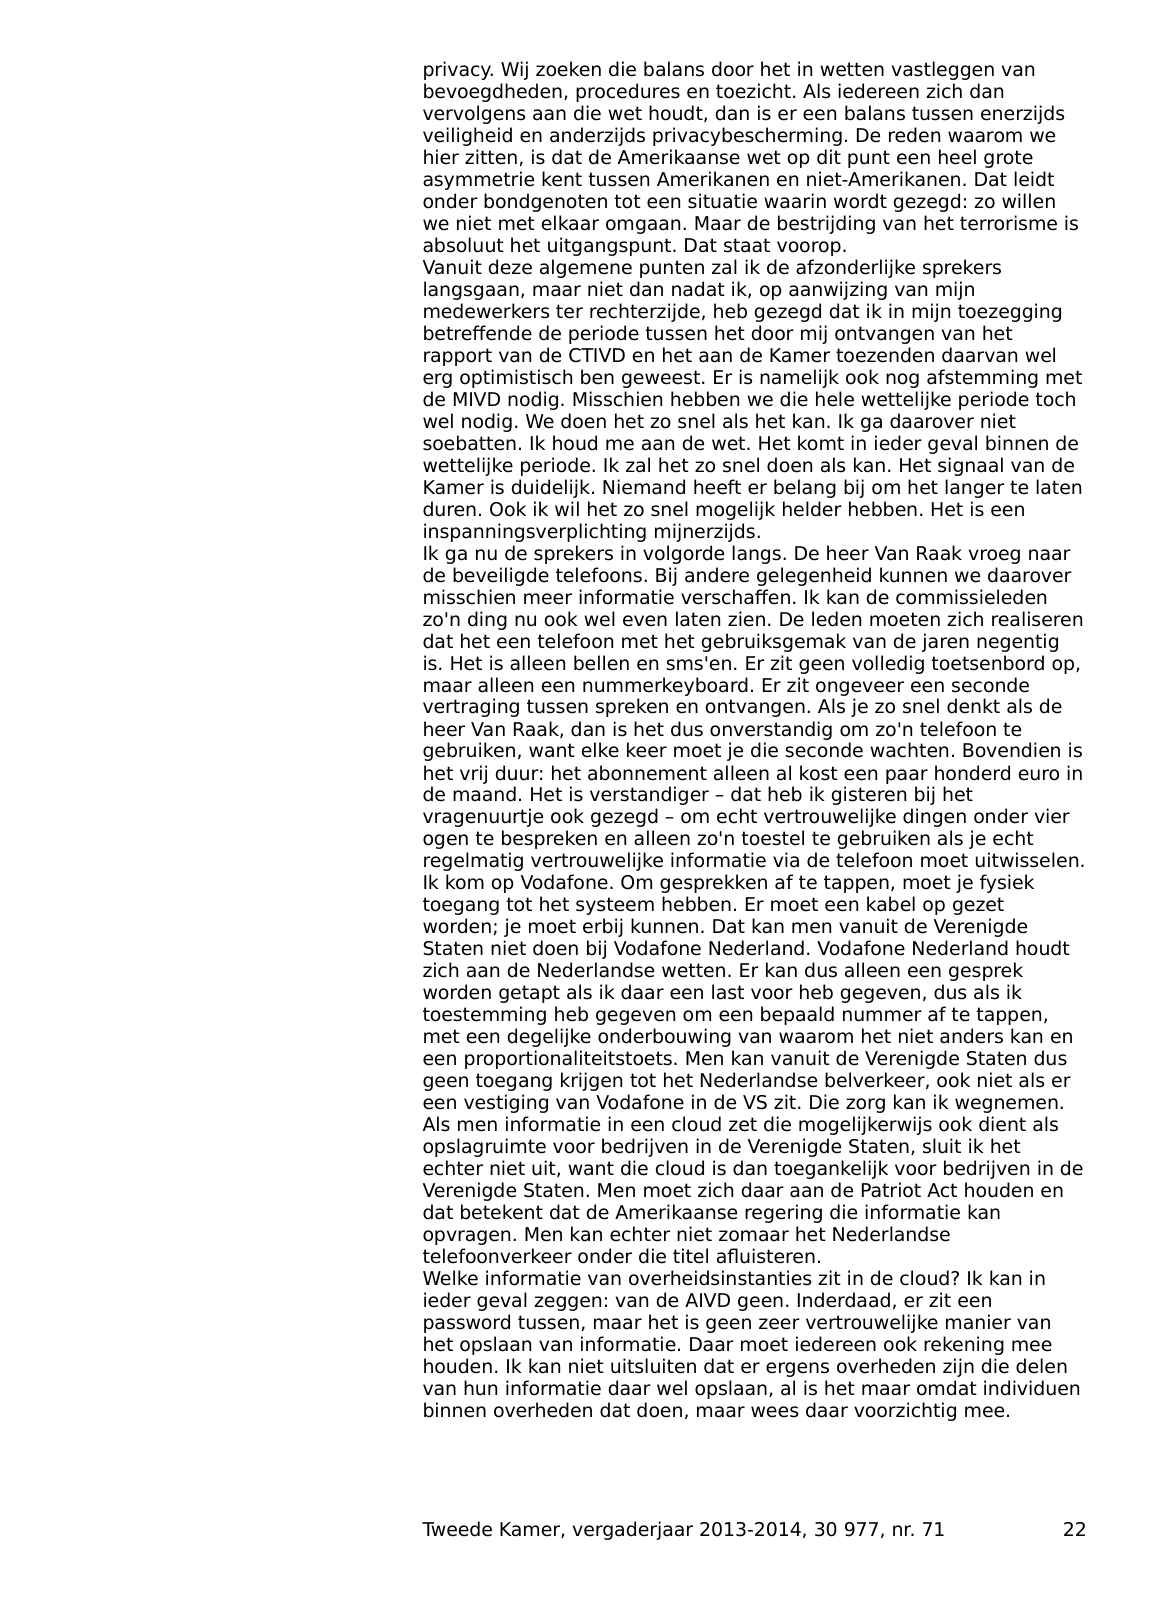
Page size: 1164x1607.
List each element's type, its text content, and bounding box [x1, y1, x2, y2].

text Vanuit deze algemene punten zal ik de afzonderlijke sprekers langsgaan, maar niet dan nadat ik, op aanwijzing van mijn medewerkers ter rechterzijde, heb gezegd dat ik in mijn toezegging betreffende de periode tussen het door mij ontvangen van het rapport van de CTIVD en het aan de Kamer toezenden daarvan wel erg optimistisch ben geweest. Er is namelijk ook nog afstemming met de MIVD nodig. Misschien hebben we die hele wettelijke periode toch wel nodig. We doen het zo snel als het kan. Ik ga daarover niet soebatten. Ik houd me aan de wet. Het komt in ieder geval binnen de wettelijke periode. Ik zal het zo snel doen als kan. Het signaal van de Kamer is duidelijk. Niemand heeft er belang bij om het langer te laten duren. Ook ik wil het zo snel mogelijk helder hebben. Het is een inspanningsverplichting mijnerzijds. [422, 257, 1087, 543]
text Ik ga nu de sprekers in volgorde langs. De heer Van Raak vroeg naar de beveiligde telefoons. Bij andere gelegenheid kunnen we daarover misschien meer informatie verschaffen. Ik kan de commissieleden zo'n ding nu ook wel even laten zien. De leden moeten zich realiseren dat het een telefoon met het gebruiksgemak van de jaren negentig is. Het is alleen bellen en sms'en. Er zit geen volledig toetsenbord op, maar alleen een nummerkeyboard. Er zit ongeveer een seconde vertraging tussen spreken en ontvangen. Als je zo snel denkt als de heer Van Raak, dan is het dus onverstandig om zo'n telefoon te gebruiken, want elke keer moet je die seconde wachten. Bovendien is het vrij duur: het abonnement alleen al kost een paar honderd euro in de maand. Het is verstandiger – dat heb ik gisteren bij het vragenuurtje ook gezegd – om echt vertrouwelijke dingen onder vier ogen te bespreken en alleen zo'n toestel te gebruiken als je echt regelmatig vertrouwelijke informatie via de telefoon moet uitwisselen. [422, 543, 1087, 872]
text Ik kom op Vodafone. Om gesprekken af te tappen, moet je fysiek toegang tot het systeem hebben. Er moet een kabel op gezet worden; je moet erbij kunnen. Dat kan men vanuit de Verenigde Staten niet doen bij Vodafone Nederland. Vodafone Nederland houdt zich aan de Nederlandse wetten. Er kan dus alleen een gesprek worden getapt als ik daar een last voor heb gegeven, dus als ik toestemming heb gegeven om een bepaald nummer af te tappen, met een degelijke onderbouwing van waarom het niet anders kan en een proportionaliteitstoets. Men kan vanuit de Verenigde Staten dus geen toegang krijgen tot het Nederlandse belverkeer, ook niet als er een vestiging van Vodafone in de VS zit. Die zorg kan ik wegnemen. Als men informatie in een cloud zet die mogelijkerwijs ook dient als opslagruimte voor bedrijven in de Verenigde Staten, sluit ik het echter niet uit, want die cloud is dan toegankelijk voor bedrijven in de Verenigde Staten. Men moet zich daar aan de Patriot Act houden en dat betekent dat de Amerikaanse regering die informatie kan opvragen. Men kan echter niet zomaar het Nederlandse telefoonverkeer onder die titel afluisteren. [422, 872, 1087, 1268]
text Welke informatie van overheidsinstanties zit in de cloud? Ik kan in ieder geval zeggen: van de AIVD geen. Inderdaad, er zit een password tussen, maar het is geen zeer vertrouwelijke manier van het opslaan van informatie. Daar moet iedereen ook rekening mee houden. Ik kan niet uitsluiten dat er ergens overheden zijn die delen van hun informatie daar wel opslaan, al is het maar omdat individuen binnen overheden dat doen, maar wees daar voorzichtig mee. [422, 1268, 1087, 1422]
text privacy. Wij zoeken die balans door het in wetten vastleggen van bevoegdheden, procedures en toezicht. Als iedereen zich dan vervolgens aan die wet houdt, dan is er een balans tussen enerzijds veiligheid en anderzijds privacybescherming. De reden waarom we hier zitten, is dat de Amerikaanse wet op dit punt een heel grote asymmetrie kent tussen Amerikanen en niet-Amerikanen. Dat leidt onder bondgenoten tot een situatie waarin wordt gezegd: zo willen we niet met elkaar omgaan. Maar de bestrijding van het terrorisme is absoluut het uitgangspunt. Dat staat voorop. [422, 59, 1087, 257]
